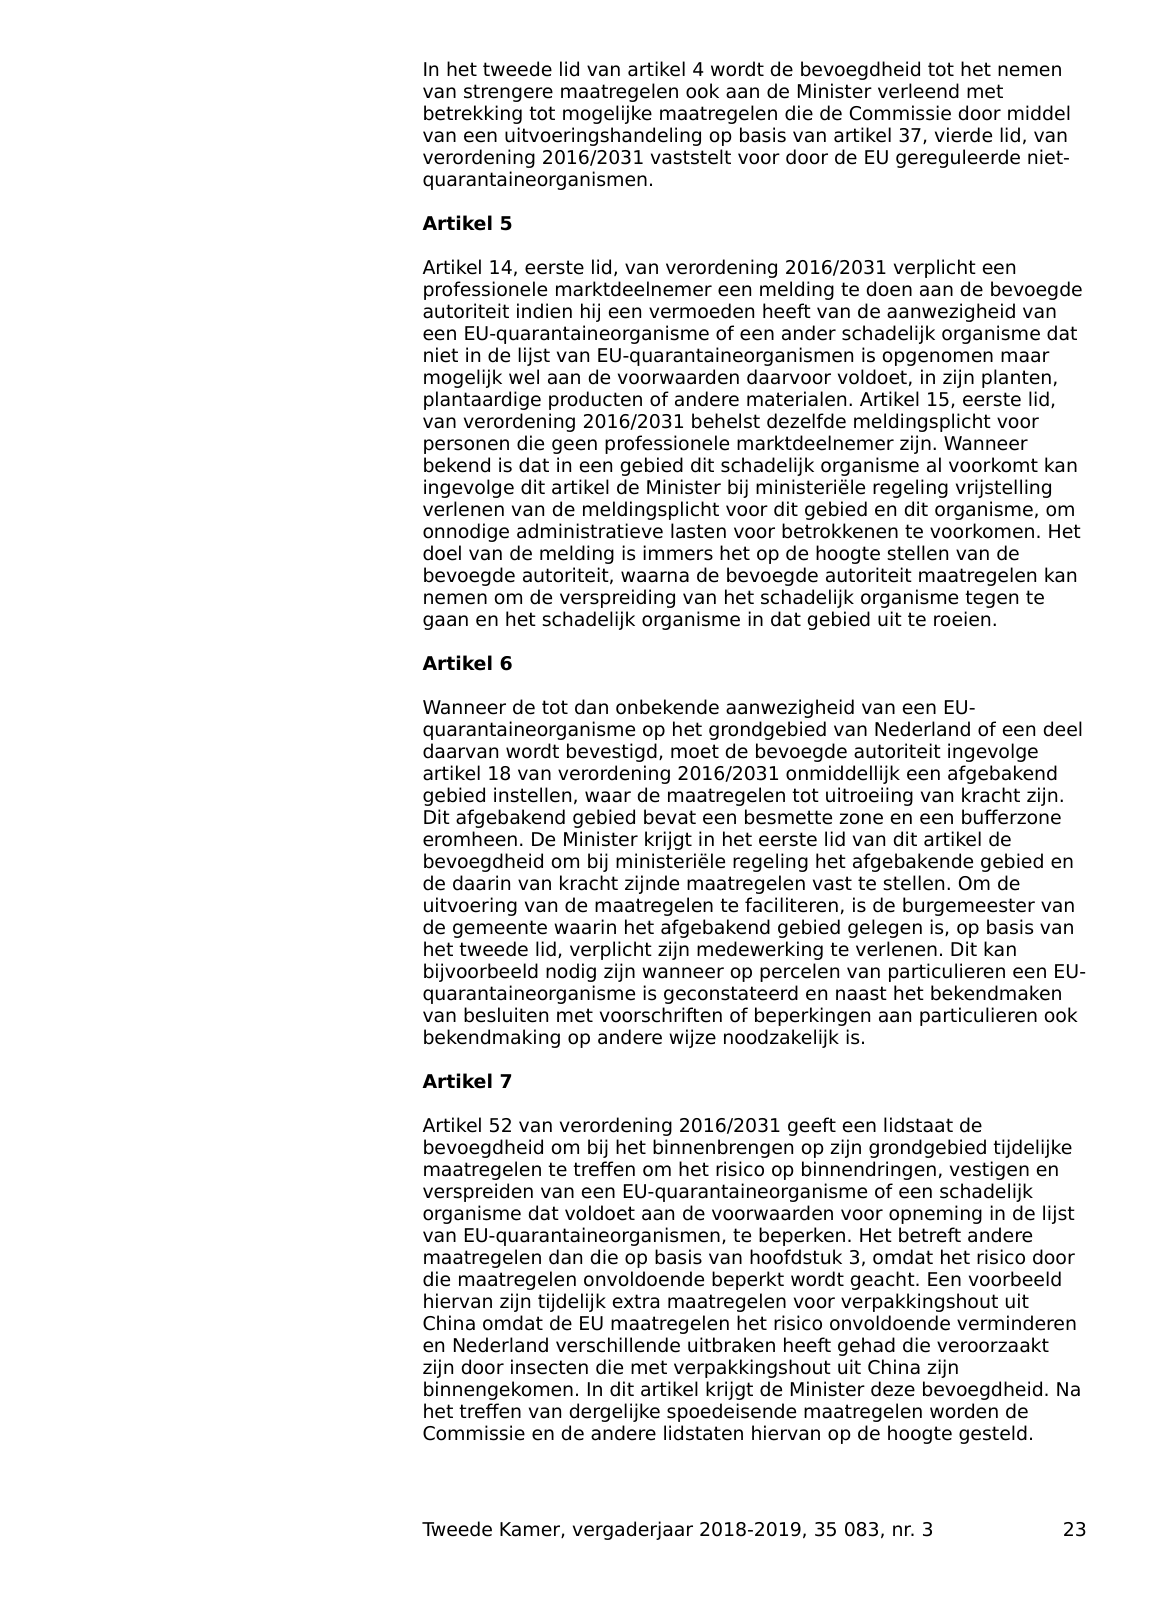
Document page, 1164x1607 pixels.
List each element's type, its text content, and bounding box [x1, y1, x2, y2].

text Artikel 52 van verordening 2016/2031 geeft een lidstaat de bevoegdheid om bij het binnenbrengen op zijn grondgebied tijdelijke maatregelen te treffen om het risico op binnendringen, vestigen en verspreiden van een EU-quarantaineorganisme of een schadelijk organisme dat voldoet aan de voorwaarden voor opneming in de lijst van EU-quarantaineorganismen, te beperken. Het betreft andere maatregelen dan die op basis van hoofdstuk 3, omdat het risico door die maatregelen onvoldoende beperkt wordt geacht. Een voorbeeld hiervan zijn tijdelijk extra maatregelen voor verpakkingshout uit China omdat de EU maatregelen het risico onvoldoende verminderen en Nederland verschillende uitbraken heeft gehad die veroorzaakt zijn door insecten die met verpakkingshout uit China zijn binnengekomen. In dit artikel krijgt de Minister deze bevoegdheid. Na het treffen van dergelijke spoedeisende maatregelen worden de Commissie en de andere lidstaten hiervan op de hoogte gesteld. [422, 1115, 1087, 1445]
subtitle Artikel 6 [422, 653, 1087, 675]
text Artikel 14, eerste lid, van verordening 2016/2031 verplicht een professionele marktdeelnemer een melding te doen aan de bevoegde autoriteit indien hij een vermoeden heeft van de aanwezigheid van een EU-quarantaineorganisme of een ander schadelijk organisme dat niet in de lijst van EU-quarantaineorganismen is opgenomen maar mogelijk wel aan de voorwaarden daarvoor voldoet, in zijn planten, plantaardige producten of andere materialen. Artikel 15, eerste lid, van verordening 2016/2031 behelst dezelfde meldingsplicht voor personen die geen professionele marktdeelnemer zijn. Wanneer bekend is dat in een gebied dit schadelijk organisme al voorkomt kan ingevolge dit artikel de Minister bij ministeriële regeling vrijstelling verlenen van de meldingsplicht voor dit gebied en dit organisme, om onnodige administratieve lasten voor betrokkenen te voorkomen. Het doel van de melding is immers het op de hoogte stellen van de bevoegde autoriteit, waarna de bevoegde autoriteit maatregelen kan nemen om de verspreiding van het schadelijk organisme tegen te gaan en het schadelijk organisme in dat gebied uit te roeien. [422, 257, 1087, 631]
text Wanneer de tot dan onbekende aanwezigheid van een EU-quarantaineorganisme op het grondgebied van Nederland of een deel daarvan wordt bevestigd, moet de bevoegde autoriteit ingevolge artikel 18 van verordening 2016/2031 onmiddellijk een afgebakend gebied instellen, waar de maatregelen tot uitroeiing van kracht zijn. Dit afgebakend gebied bevat een besmette zone en een bufferzone eromheen. De Minister krijgt in het eerste lid van dit artikel de bevoegdheid om bij ministeriële regeling het afgebakende gebied en de daarin van kracht zijnde maatregelen vast te stellen. Om de uitvoering van de maatregelen te faciliteren, is de burgemeester van de gemeente waarin het afgebakend gebied gelegen is, op basis van het tweede lid, verplicht zijn medewerking te verlenen. Dit kan bijvoorbeeld nodig zijn wanneer op percelen van particulieren een EU-quarantaineorganisme is geconstateerd en naast het bekendmaken van besluiten met voorschriften of beperkingen aan particulieren ook bekendmaking op andere wijze noodzakelijk is. [422, 697, 1087, 1049]
subtitle Artikel 7 [422, 1071, 1087, 1093]
subtitle Artikel 5 [422, 213, 1087, 235]
text In het tweede lid van artikel 4 wordt de bevoegdheid tot het nemen van strengere maatregelen ook aan de Minister verleend met betrekking tot mogelijke maatregelen die de Commissie door middel van een uitvoeringshandeling op basis van artikel 37, vierde lid, van verordening 2016/2031 vaststelt voor door de EU gereguleerde niet-quarantaineorganismen. [422, 59, 1087, 191]
